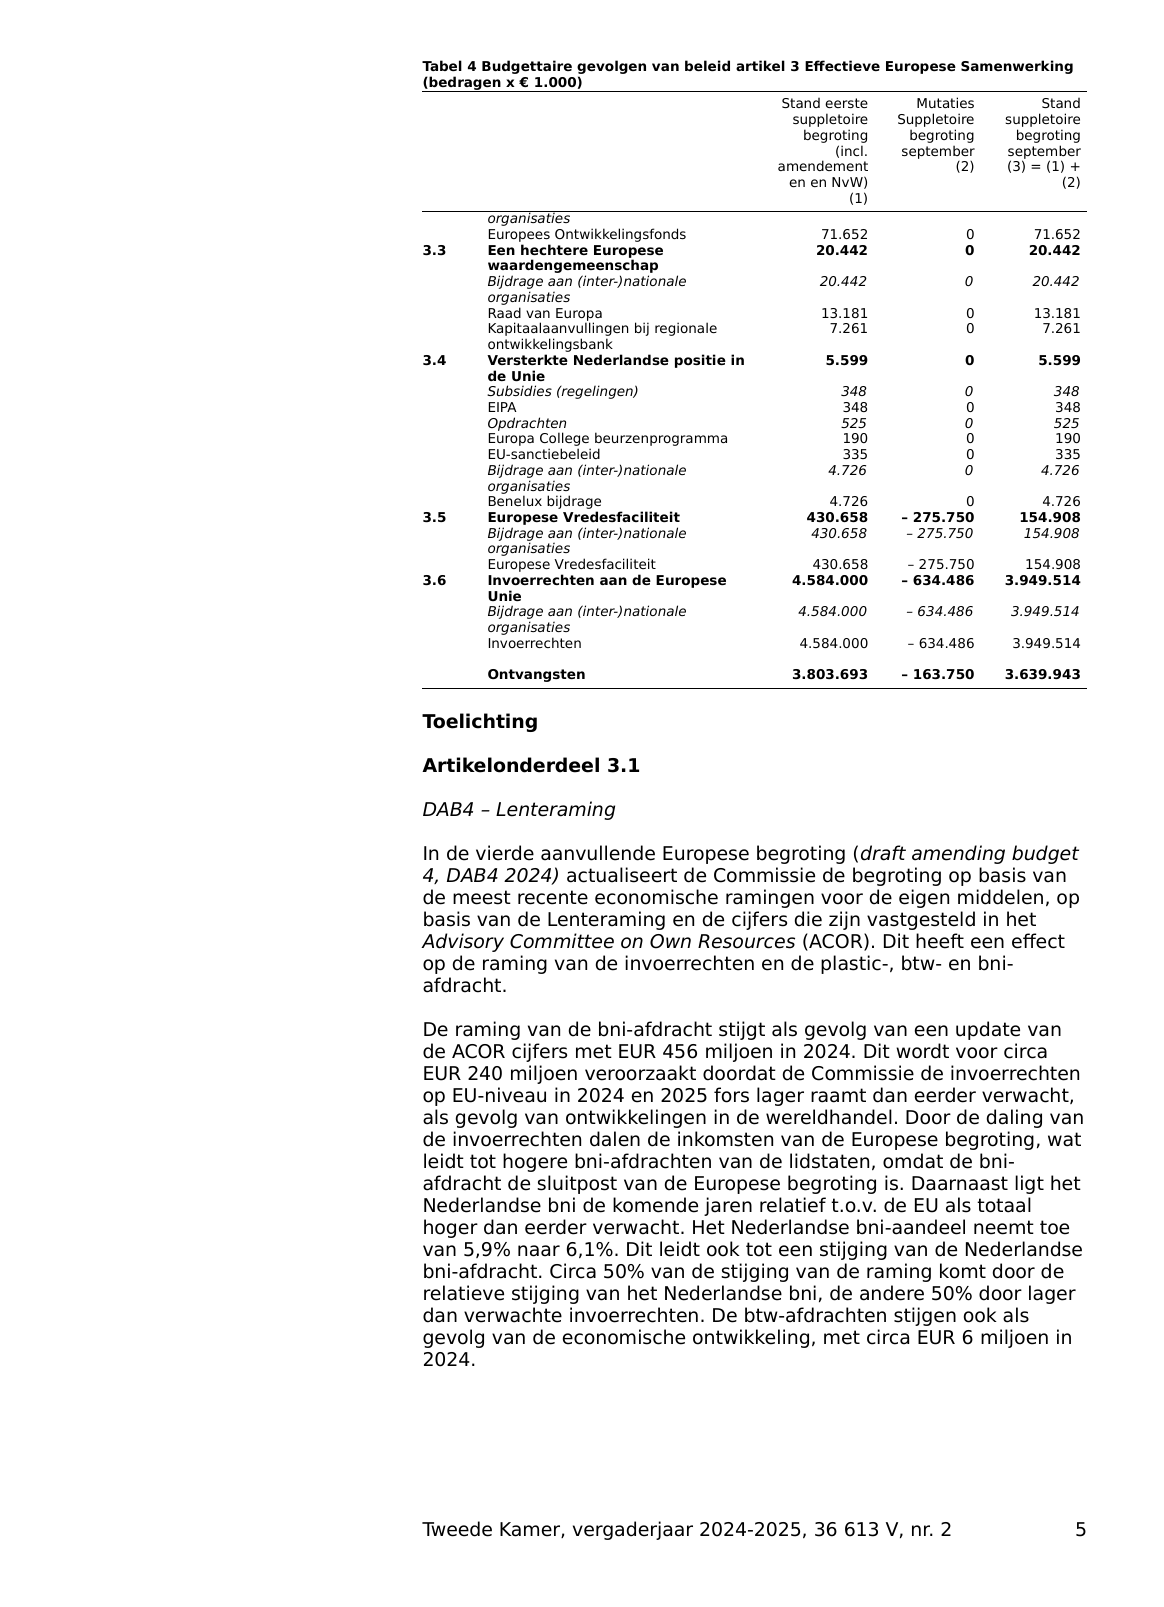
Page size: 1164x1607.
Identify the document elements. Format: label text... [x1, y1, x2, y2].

table_cell [422, 447, 481, 463]
table_cell [768, 651, 874, 667]
table_cell – 634.486 [874, 573, 980, 604]
table_cell 3.3 [422, 243, 481, 274]
text De raming van de bni-afdracht stijgt als gevolg van een update van de ACOR cijfers met EUR 456 miljoen in 2024. Dit wordt voor circa EUR 240 miljoen veroorzaakt doordat de Commissie de invoerrechten op EU-niveau in 2024 en 2025 fors lager raamt dan eerder verwacht, als gevolg van ontwikkelingen in de wereldhandel. Door de daling van de invoerrechten dalen de inkomsten van de Europese begroting, wat leidt tot hogere bni-afdrachten van de lidstaten, omdat de bni-afdracht de sluitpost van de Europese begroting is. Daarnaast ligt het Nederlandse bni de komende jaren relatief t.o.v. de EU als totaal hoger dan eerder verwacht. Het Nederlandse bni-aandeel neemt toe van 5,9% naar 6,1%. Dit leidt ook tot een stijging van de Nederlandse bni-afdracht. Circa 50% van de stijging van de raming komt door de relatieve stijging van het Nederlandse bni, de andere 50% door lager dan verwachte invoerrechten. De btw-afdrachten stijgen ook als gevolg van de economische ontwikkeling, met circa EUR 6 miljoen in 2024. [422, 1019, 1087, 1371]
table_cell [422, 274, 481, 305]
table_cell 335 [768, 447, 874, 463]
table_cell – 275.750 [874, 557, 980, 573]
table_cell [422, 384, 481, 400]
table_cell EIPA [481, 400, 768, 416]
table_cell Europese Vredesfaciliteit [481, 557, 768, 573]
table_cell Ontvangsten [481, 667, 768, 688]
table_cell 0 [874, 274, 980, 305]
table_cell 335 [980, 447, 1087, 463]
table_cell 190 [980, 431, 1087, 447]
table_cell [422, 92, 481, 211]
table_cell 348 [768, 384, 874, 400]
table_cell [422, 305, 481, 321]
table_cell 525 [980, 416, 1087, 431]
table_cell 430.658 [768, 526, 874, 557]
table_cell organisaties [481, 212, 768, 227]
table_cell Europees Ontwikkelingsfonds [481, 227, 768, 242]
table_cell 4.726 [980, 463, 1087, 494]
table_cell 5.599 [768, 353, 874, 384]
subtitle Artikelonderdeel 3.1 [422, 755, 1087, 777]
table_cell 525 [768, 416, 874, 431]
table_cell [422, 463, 481, 494]
table_cell 4.726 [980, 494, 1087, 510]
table_cell 0 [874, 416, 980, 431]
table_cell 0 [874, 243, 980, 274]
table_cell [980, 212, 1087, 227]
table_cell Een hechtere Europese waardengemeenschap [481, 243, 768, 274]
table_cell [422, 526, 481, 557]
table_cell 154.908 [980, 510, 1087, 526]
table_cell 3.949.514 [980, 636, 1087, 651]
table_cell 20.442 [980, 243, 1087, 274]
table_cell 13.181 [980, 305, 1087, 321]
table_cell 154.908 [980, 557, 1087, 573]
table_cell 7.261 [980, 321, 1087, 353]
table_cell 0 [874, 321, 980, 353]
table_cell 3.639.943 [980, 667, 1087, 688]
table_cell 7.261 [768, 321, 874, 353]
subtitle DAB4 – Lenteraming [422, 799, 1087, 821]
table_cell [874, 651, 980, 667]
table_cell 3.949.514 [980, 604, 1087, 636]
table_cell [768, 212, 874, 227]
table_cell Stand suppletoire begroting september (3) = (1) + (2) [980, 92, 1087, 211]
table_cell EU-sanctiebeleid [481, 447, 768, 463]
table_cell [422, 431, 481, 447]
table_cell [481, 92, 768, 211]
table_cell 154.908 [980, 526, 1087, 557]
table_cell [422, 400, 481, 416]
table_cell [874, 212, 980, 227]
table_cell 430.658 [768, 510, 874, 526]
table_cell Bijdrage aan (inter-)nationale organisaties [481, 463, 768, 494]
table_cell [422, 651, 481, 667]
table_cell Subsidies (regelingen) [481, 384, 768, 400]
table_cell [422, 667, 481, 688]
table_cell – 634.486 [874, 636, 980, 651]
table_cell 348 [768, 400, 874, 416]
table_cell 0 [874, 494, 980, 510]
table_cell [422, 636, 481, 651]
table_cell 3.5 [422, 510, 481, 526]
subtitle Toelichting [422, 711, 1087, 733]
table_cell 20.442 [768, 274, 874, 305]
table_cell [980, 651, 1087, 667]
table_cell 4.726 [768, 463, 874, 494]
table_cell [422, 494, 481, 510]
table_cell 71.652 [980, 227, 1087, 242]
table_cell Kapitaalaanvullingen bij regionale ontwikkelingsbank [481, 321, 768, 353]
table_cell 0 [874, 305, 980, 321]
table_cell Invoerrechten [481, 636, 768, 651]
table_cell Europese Vredesfaciliteit [481, 510, 768, 526]
table_cell 0 [874, 463, 980, 494]
table_cell 20.442 [980, 274, 1087, 305]
table_cell 0 [874, 447, 980, 463]
table_cell [481, 651, 768, 667]
table_cell 3.6 [422, 573, 481, 604]
table_cell 430.658 [768, 557, 874, 573]
table_cell 0 [874, 353, 980, 384]
table_cell Raad van Europa [481, 305, 768, 321]
table_cell 4.584.000 [768, 604, 874, 636]
table_cell 5.599 [980, 353, 1087, 384]
table_cell 0 [874, 431, 980, 447]
table_cell 190 [768, 431, 874, 447]
table_cell 4.584.000 [768, 636, 874, 651]
table_cell [422, 321, 481, 353]
table_cell Europa College beurzenprogramma [481, 431, 768, 447]
table_cell Opdrachten [481, 416, 768, 431]
table_cell 4.726 [768, 494, 874, 510]
table_cell 71.652 [768, 227, 874, 242]
table_cell 13.181 [768, 305, 874, 321]
table_cell Bijdrage aan (inter-)nationale organisaties [481, 604, 768, 636]
table_cell 3.949.514 [980, 573, 1087, 604]
table_cell 20.442 [768, 243, 874, 274]
table_cell – 275.750 [874, 510, 980, 526]
table_cell 0 [874, 227, 980, 242]
table_cell – 163.750 [874, 667, 980, 688]
table_cell Bijdrage aan (inter-)nationale organisaties [481, 526, 768, 557]
table_cell 3.803.693 [768, 667, 874, 688]
text In de vierde aanvullende Europese begroting (draft amending budget 4, DAB4 2024) actualiseert de Commissie de begroting op basis van de meest recente economische ramingen voor de eigen middelen, op basis van de Lenteraming en de cijfers die zijn vastgesteld in het Advisory Committee on Own Resources (ACOR). Dit heeft een effect op de raming van de invoerrechten en de plastic-, btw- en bni-afdracht. [422, 843, 1087, 997]
table_cell [422, 416, 481, 431]
table_cell 0 [874, 400, 980, 416]
table_cell Stand eerste suppletoire begroting (incl. amendementen en NvW) (1) [768, 92, 874, 211]
table_cell – 275.750 [874, 526, 980, 557]
table_cell Bijdrage aan (inter-)nationale organisaties [481, 274, 768, 305]
table_header Tabel 4 Budgettaire gevolgen van beleid artikel 3 Effectieve Europese Samenwerking (bedragen x € 1.000) [422, 59, 1087, 91]
table_cell [422, 227, 481, 242]
table_cell 348 [980, 384, 1087, 400]
table_cell 4.584.000 [768, 573, 874, 604]
table_cell Versterkte Nederlandse positie in de Unie [481, 353, 768, 384]
table_cell [422, 557, 481, 573]
table_cell 3.4 [422, 353, 481, 384]
table_cell Benelux bijdrage [481, 494, 768, 510]
table_cell 348 [980, 400, 1087, 416]
table_cell [422, 604, 481, 636]
table_cell Invoerrechten aan de Europese Unie [481, 573, 768, 604]
table_cell 0 [874, 384, 980, 400]
table_cell Mutaties Suppletoire begroting september (2) [874, 92, 980, 211]
table_cell – 634.486 [874, 604, 980, 636]
table_cell [422, 212, 481, 227]
